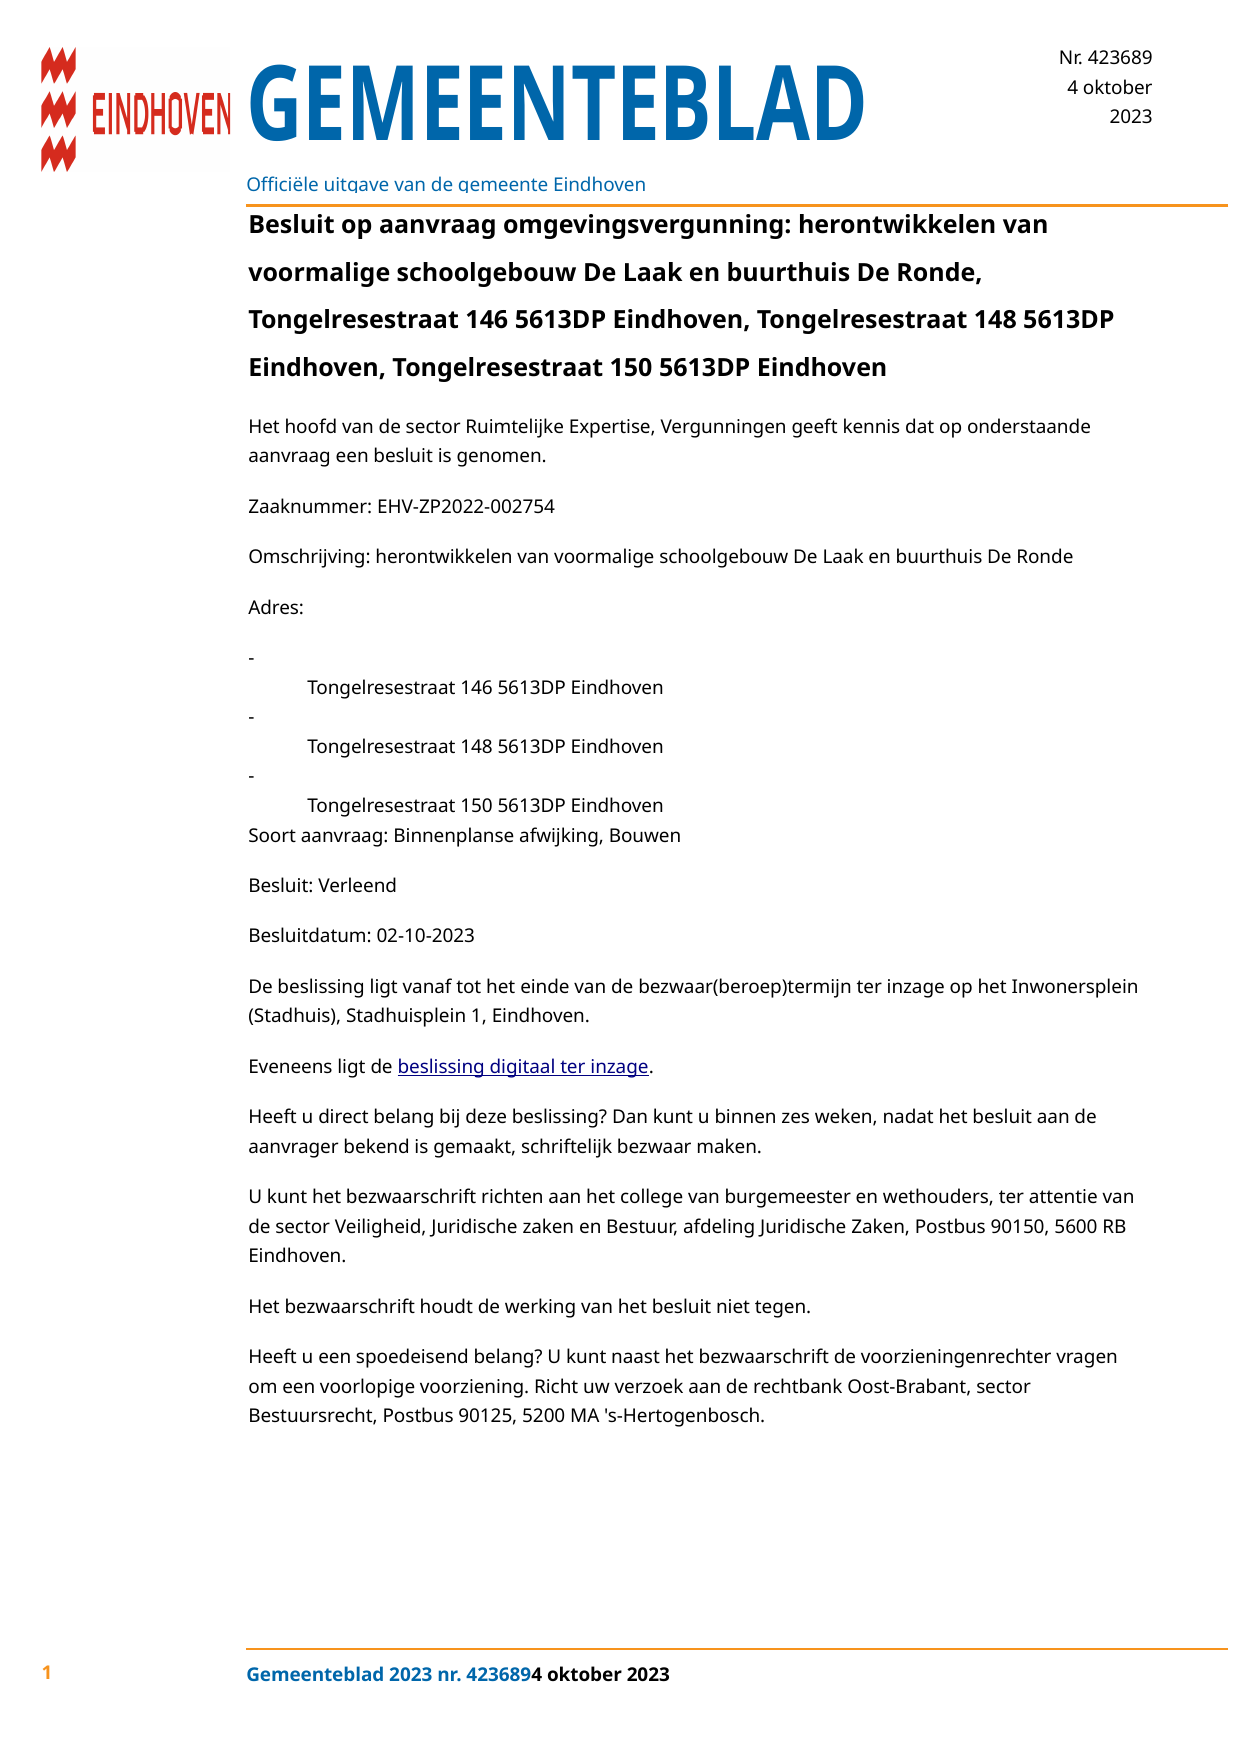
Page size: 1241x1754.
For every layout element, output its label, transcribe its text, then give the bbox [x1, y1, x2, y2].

list Tongelresestraat 148 5613DP Eindhoven [248, 733, 1152, 759]
text Besluit: Verleend [248, 872, 1152, 898]
text Heeft u direct belang bij deze beslissing? Dan kunt u binnen zes weken, nadat het besluit aan de aanvrager bekend is gemaakt, schriftelijk bezwaar maken. [248, 1103, 1152, 1159]
list Tongelresestraat 146 5613DP Eindhoven [248, 674, 1152, 700]
text Omschrijving: herontwikkelen van voormalige schoolgebouw De Laak en buurthuis De Ronde [248, 543, 1152, 569]
text U kunt het bezwaarschrift richten aan het college van burgemeester en wethouders, ter attentie van de sector Veiligheid, Juridische zaken en Bestuur, afdeling Juridische Zaken, Postbus 90150, 5600 RB Eindhoven. [248, 1183, 1152, 1268]
text Eveneens ligt de beslissing digitaal ter inzage. [248, 1053, 1152, 1079]
text Besluitdatum: 02-10-2023 [248, 923, 1152, 948]
text De beslissing ligt vanaf tot het einde van de bezwaar(beroep)termijn ter inzage op het Inwonersplein (Stadhuis), Stadhuisplein 1, Eindhoven. [248, 973, 1152, 1028]
text Heeft u een spoedeisend belang? U kunt naast het bezwaarschrift de voorzieningenrechter vragen om een voorlopige voorziening. Richt uw verzoek aan de rechtbank Oost-Brabant, sector Bestuursrecht, Postbus 90125, 5200 MA 's-Hertogenbosch. [248, 1343, 1152, 1428]
text Adres: [248, 594, 1152, 620]
list Tongelresestraat 150 5613DP Eindhoven [248, 792, 1152, 818]
text Besluit op aanvraag omgevingsvergunning: herontwikkelen van voormalige schoolgebouw De Laak en buurthuis De Ronde, Tongelresestraat 146 5613DP Eindhoven, Tongelresestraat 148 5613DP Eindhoven, Tongelresestraat 150 5613DP Eindhoven [248, 207, 1152, 384]
text Het hoofd van de sector Ruimtelijke Expertise, Vergunningen geeft kennis dat op onderstaande aanvraag een besluit is genomen. [248, 413, 1152, 468]
picture [41, 47, 231, 172]
text Het bezwaarschrift houdt de werking van het besluit niet tegen. [248, 1293, 1152, 1319]
text Soort aanvraag: Binnenplanse afwijking, Bouwen [248, 822, 1152, 848]
text Zaaknummer: EHV-ZP2022-002754 [248, 493, 1152, 519]
